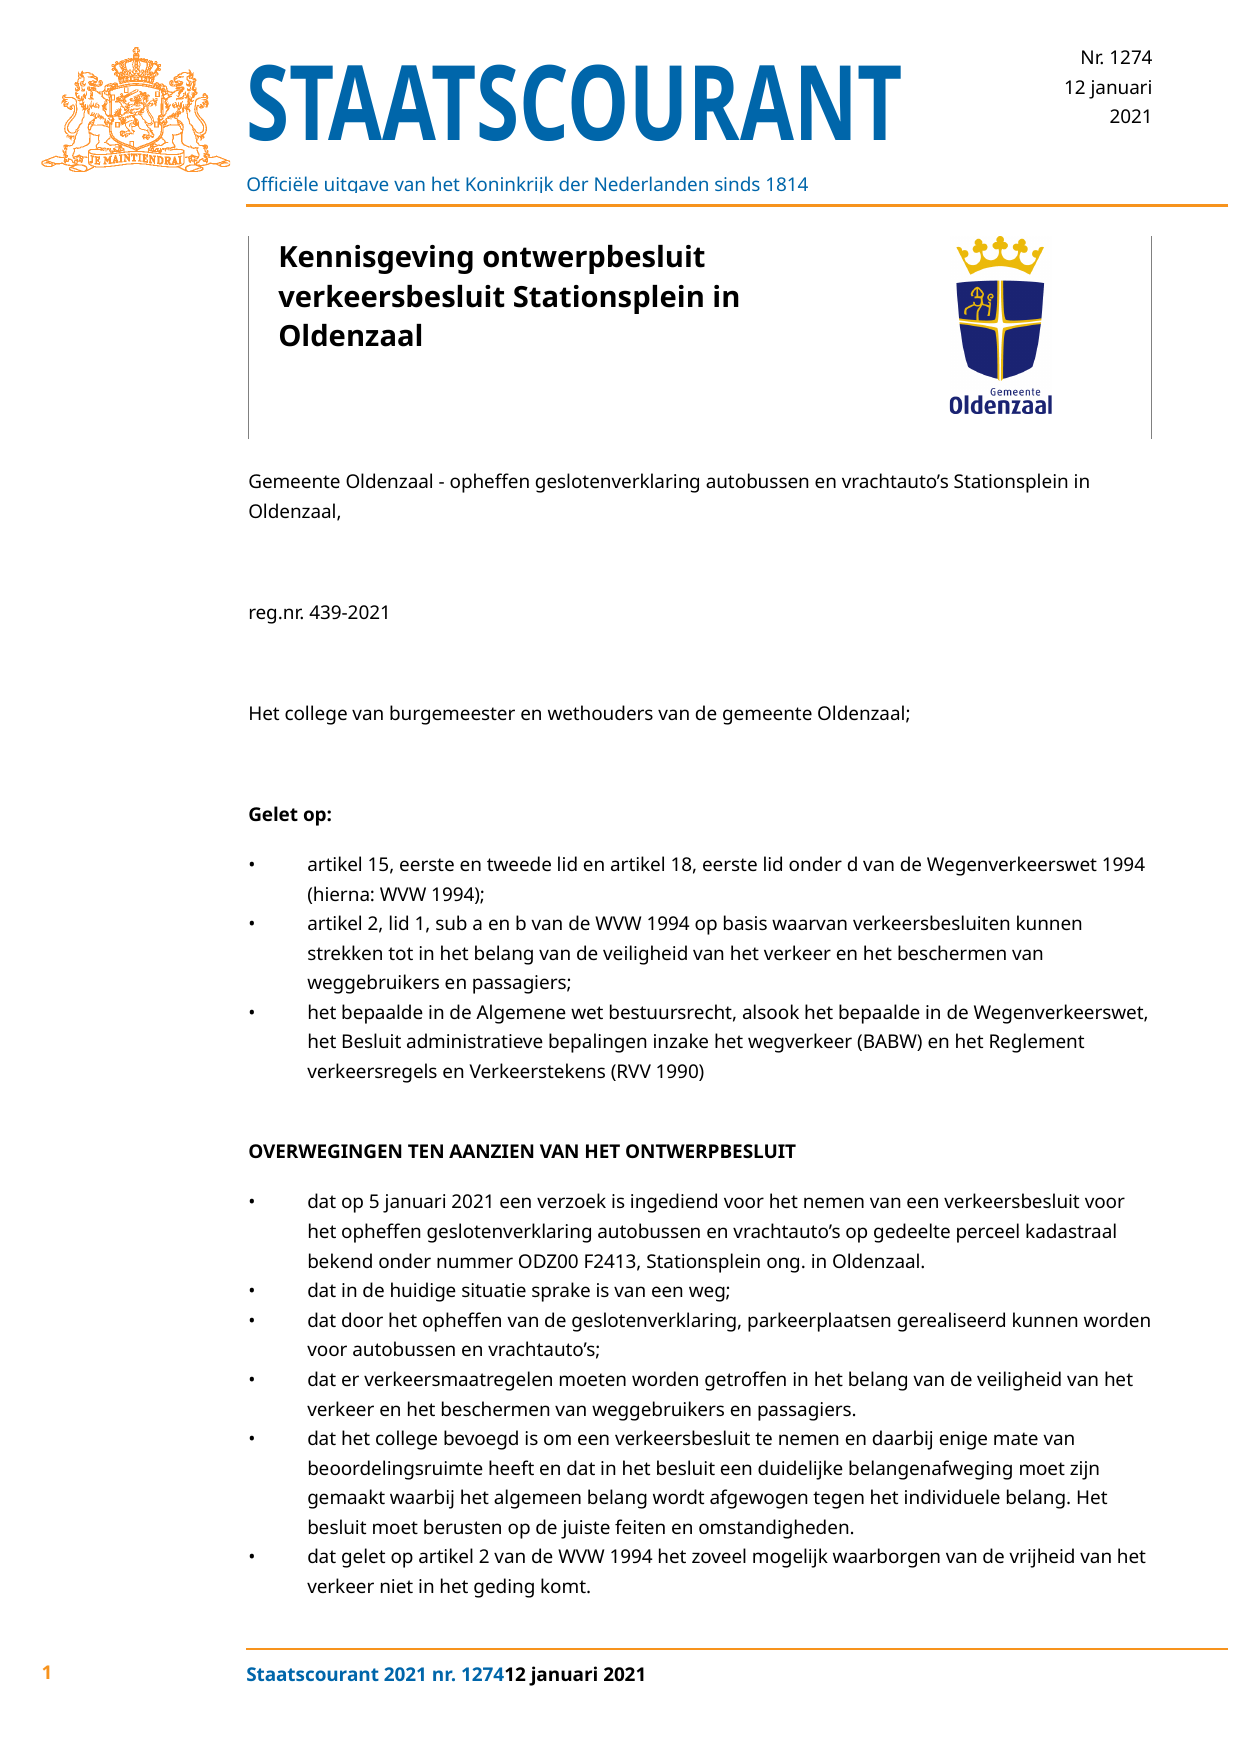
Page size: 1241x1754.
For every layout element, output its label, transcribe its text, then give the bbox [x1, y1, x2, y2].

table_header Kennisgeving ontwerpbesluit verkeersbesluit Stationsplein in Oldenzaal [249, 236, 850, 439]
text Gemeente Oldenzaal - opheffen geslotenverklaring autobussen en vrachtauto’s Stationsplein in Oldenzaal, [248, 469, 1152, 524]
text reg.nr. 439-2021 [248, 599, 1152, 625]
text Gelet op: [248, 801, 1152, 826]
text OVERWEGINGEN TEN AANZIEN VAN HET ONTWERPBESLUIT [248, 1138, 1152, 1164]
table_header [1052, 236, 1151, 413]
list dat door het opheffen van de geslotenverklaring, parkeerplaatsen gerealiseerd kunnen worden voor autobussen en vrachtauto’s; [248, 1307, 1152, 1362]
list dat gelet op artikel 2 van de WVW 1994 het zoveel mogelijk waarborgen van de vrijheid van het verkeer niet in het geding komt. [248, 1544, 1152, 1599]
list dat het college bevoegd is om een verkeersbesluit te nemen en daarbij enige mate van beoordelingsruimte heeft en dat in het besluit een duidelijke belangenafweging moet zijn gemaakt waarbij het algemeen belang wordt afgewogen tegen het individuele belang. Het besluit moet berusten op de juiste feiten en omstandigheden. [248, 1425, 1152, 1540]
picture [949, 236, 1052, 414]
picture [41, 47, 231, 172]
text Het college van burgemeester en wethouders van de gemeente Oldenzaal; [248, 700, 1152, 726]
list dat op 5 januari 2021 een verzoek is ingediend voor het nemen van een verkeersbesluit voor het opheffen geslotenverklaring autobussen en vrachtauto’s op gedeelte perceel kadastraal bekend onder nummer ODZ00 F2413, Stationsplein ong. in Oldenzaal. [248, 1189, 1152, 1273]
table_header [850, 236, 949, 413]
list dat er verkeersmaatregelen moeten worden getroffen in het belang van de veiligheid van het verkeer en het beschermen van weggebruikers en passagiers. [248, 1366, 1152, 1421]
list dat in de huidige situatie sprake is van een weg; [248, 1277, 1152, 1303]
list artikel 15, eerste en tweede lid en artikel 18, eerste lid onder d van de Wegenverkeerswet 1994 (hierna: WVW 1994); [248, 851, 1152, 906]
list artikel 2, lid 1, sub a en b van de WVW 1994 op basis waarvan verkeersbesluiten kunnen strekken tot in het belang van de veiligheid van het verkeer en het beschermen van weggebruikers en passagiers; [248, 910, 1152, 995]
list het bepaalde in de Algemene wet bestuursrecht, alsook het bepaalde in de Wegenverkeerswet, het Besluit administratieve bepalingen inzake het wegverkeer (BABW) en het Reglement verkeersregels en Verkeerstekens (RVV 1990) [248, 999, 1152, 1084]
table_header [850, 414, 1151, 439]
